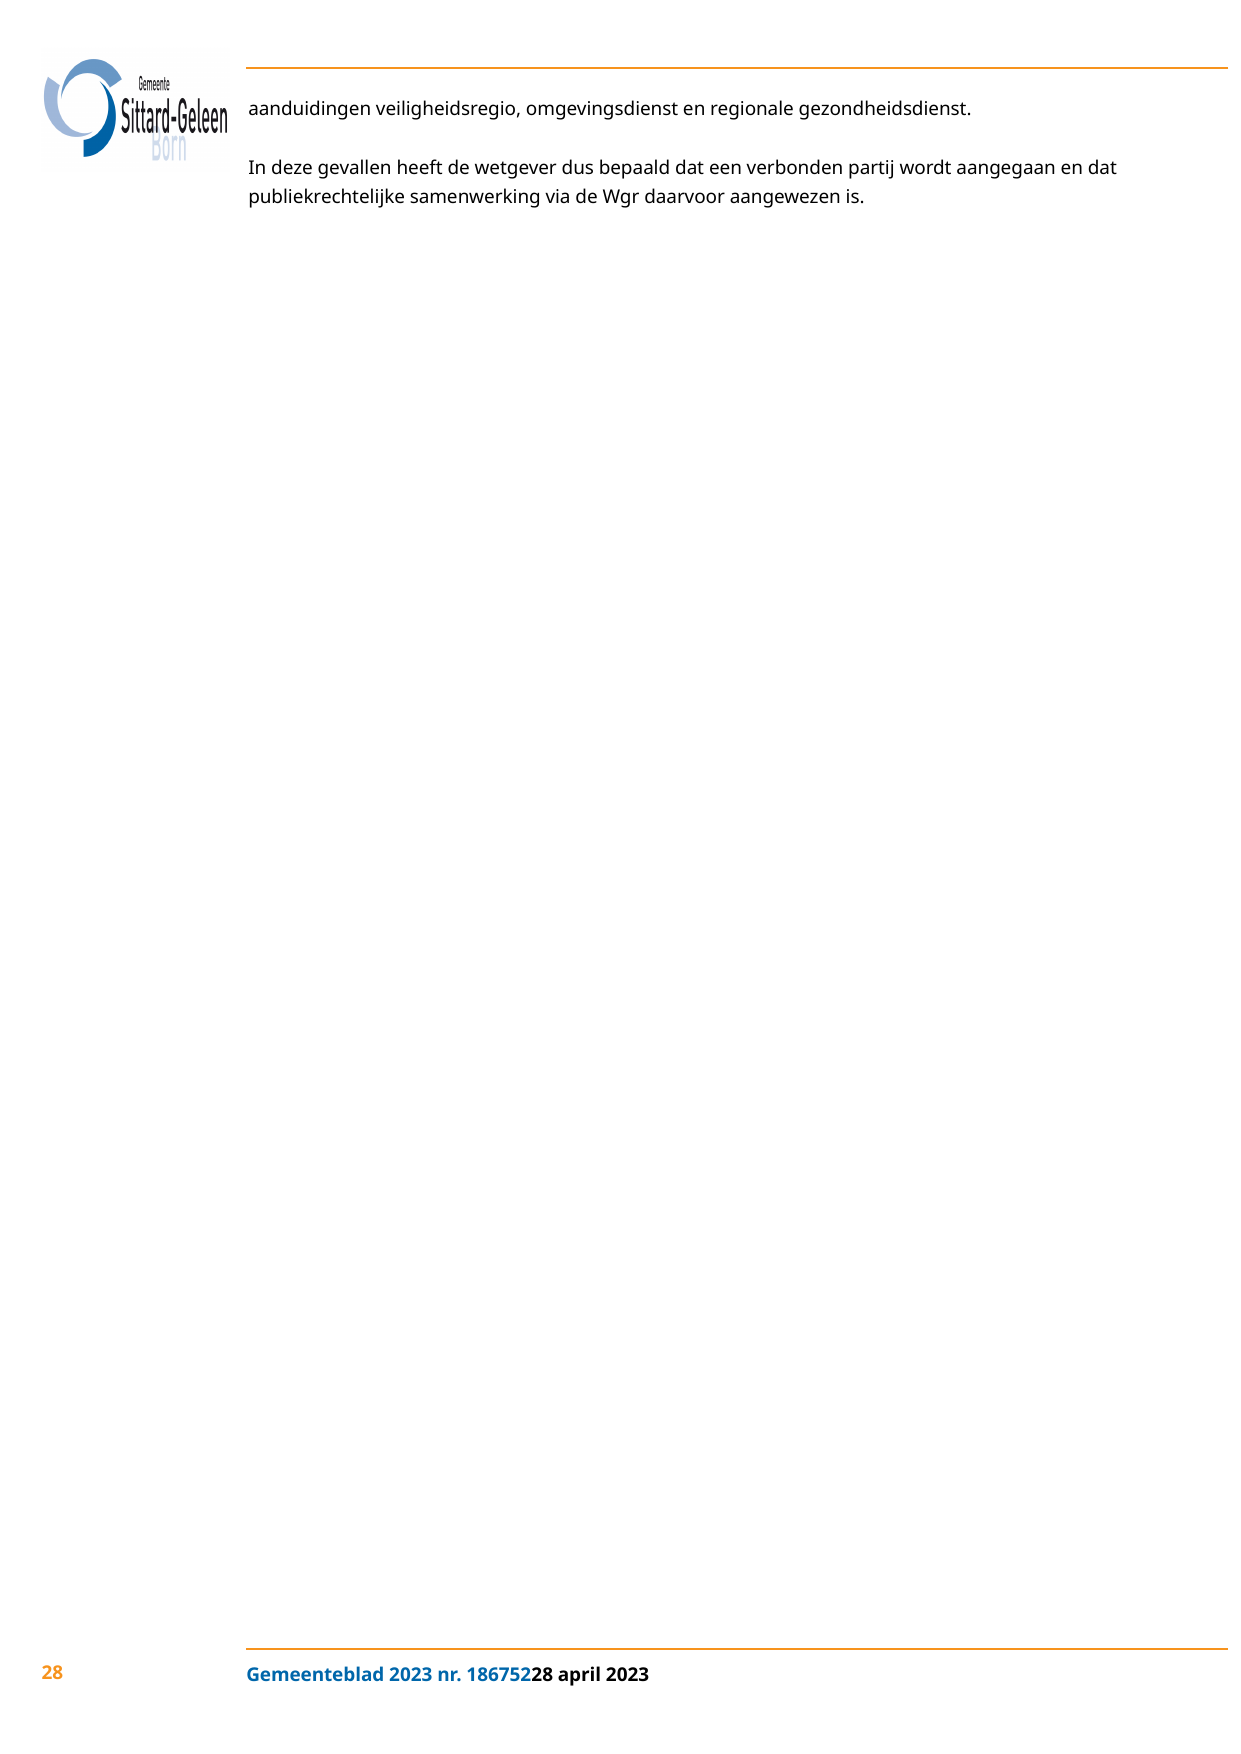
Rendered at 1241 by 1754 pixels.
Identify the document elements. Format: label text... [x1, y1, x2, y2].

text aanduidingen veiligheidsregio, omgevingsdienst en regionale gezondheidsdienst. [248, 95, 1152, 121]
picture [41, 47, 231, 172]
text In deze gevallen heeft de wetgever dus bepaald dat een verbonden partij wordt aangegaan en dat publiekrechtelijke samenwerking via de Wgr daarvoor aangewezen is. [248, 154, 1152, 209]
